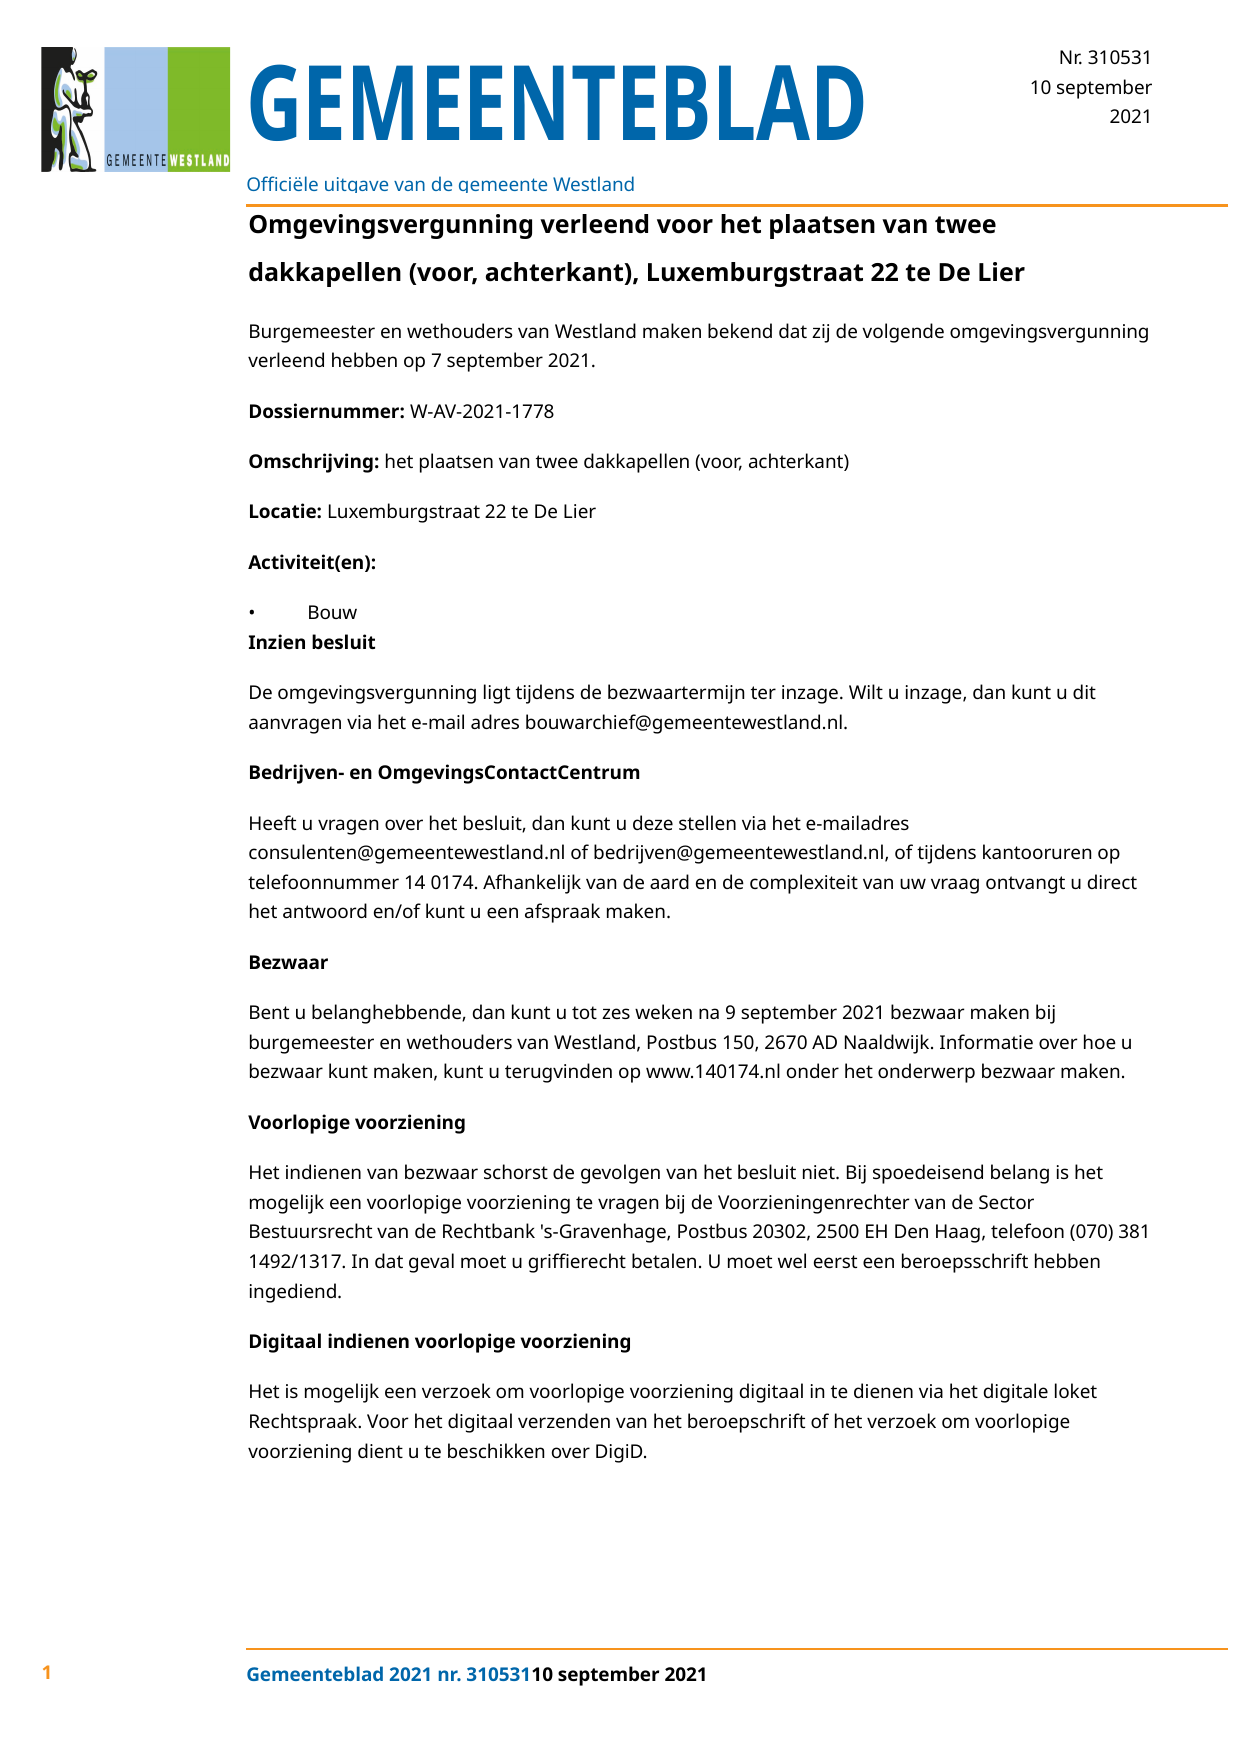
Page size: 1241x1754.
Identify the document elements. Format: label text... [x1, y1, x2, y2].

text Voorlopige voorziening [248, 1109, 1152, 1135]
text Heeft u vragen over het besluit, dan kunt u deze stellen via het e-mailadres consulenten@gemeentewestland.nl of bedrijven@gemeentewestland.nl, of tijdens kantooruren op telefoonnummer 14 0174. Afhankelijk van de aard en de complexiteit van uw vraag ontvangt u direct het antwoord en/of kunt u een afspraak maken. [248, 810, 1152, 924]
text Burgemeester en wethouders van Westland maken bekend dat zij de volgende omgevingsvergunning verleend hebben op 7 september 2021. [248, 318, 1152, 373]
text Omschrijving: het plaatsen van twee dakkapellen (voor, achterkant) [248, 448, 1152, 474]
text Het indienen van bezwaar schorst de gevolgen van het besluit niet. Bij spoedeisend belang is het mogelijk een voorlopige voorziening te vragen bij de Voorzieningenrechter van de Sector Bestuursrecht van de Rechtbank 's-Gravenhage, Postbus 20302, 2500 EH Den Haag, telefoon (070) 381 1492/1317. In dat geval moet u griffierecht betalen. U moet wel eerst een beroepsschrift hebben ingediend. [248, 1159, 1152, 1304]
text Het is mogelijk een verzoek om voorlopige voorziening digitaal in te dienen via het digitale loket Rechtspraak. Voor het digitaal verzenden van het beroepschrift of het verzoek om voorlopige voorziening dient u te beschikken over DigiD. [248, 1379, 1152, 1464]
text Activiteit(en): [248, 549, 1152, 575]
text Inzien besluit [248, 629, 1152, 655]
picture [41, 47, 231, 172]
text Digitaal indienen voorlopige voorziening [248, 1328, 1152, 1354]
text De omgevingsvergunning ligt tijdens de bezwaartermijn ter inzage. Wilt u inzage, dan kunt u dit aanvragen via het e-mail adres bouwarchief@gemeentewestland.nl. [248, 679, 1152, 735]
text Locatie: Luxemburgstraat 22 te De Lier [248, 499, 1152, 524]
list Bouw [248, 599, 1152, 625]
text Omgevingsvergunning verleend voor het plaatsen van twee dakkapellen (voor, achterkant), Luxemburgstraat 22 te De Lier [248, 207, 1152, 288]
text Bedrijven- en OmgevingsContactCentrum [248, 759, 1152, 785]
text Bezwaar [248, 949, 1152, 975]
text Bent u belanghebbende, dan kunt u tot zes weken na 9 september 2021 bezwaar maken bij burgemeester en wethouders van Westland, Postbus 150, 2670 AD Naaldwijk. Informatie over hoe u bezwaar kunt maken, kunt u terugvinden op www.140174.nl onder het onderwerp bezwaar maken. [248, 999, 1152, 1084]
text Dossiernummer: W-AV-2021-1778 [248, 398, 1152, 424]
